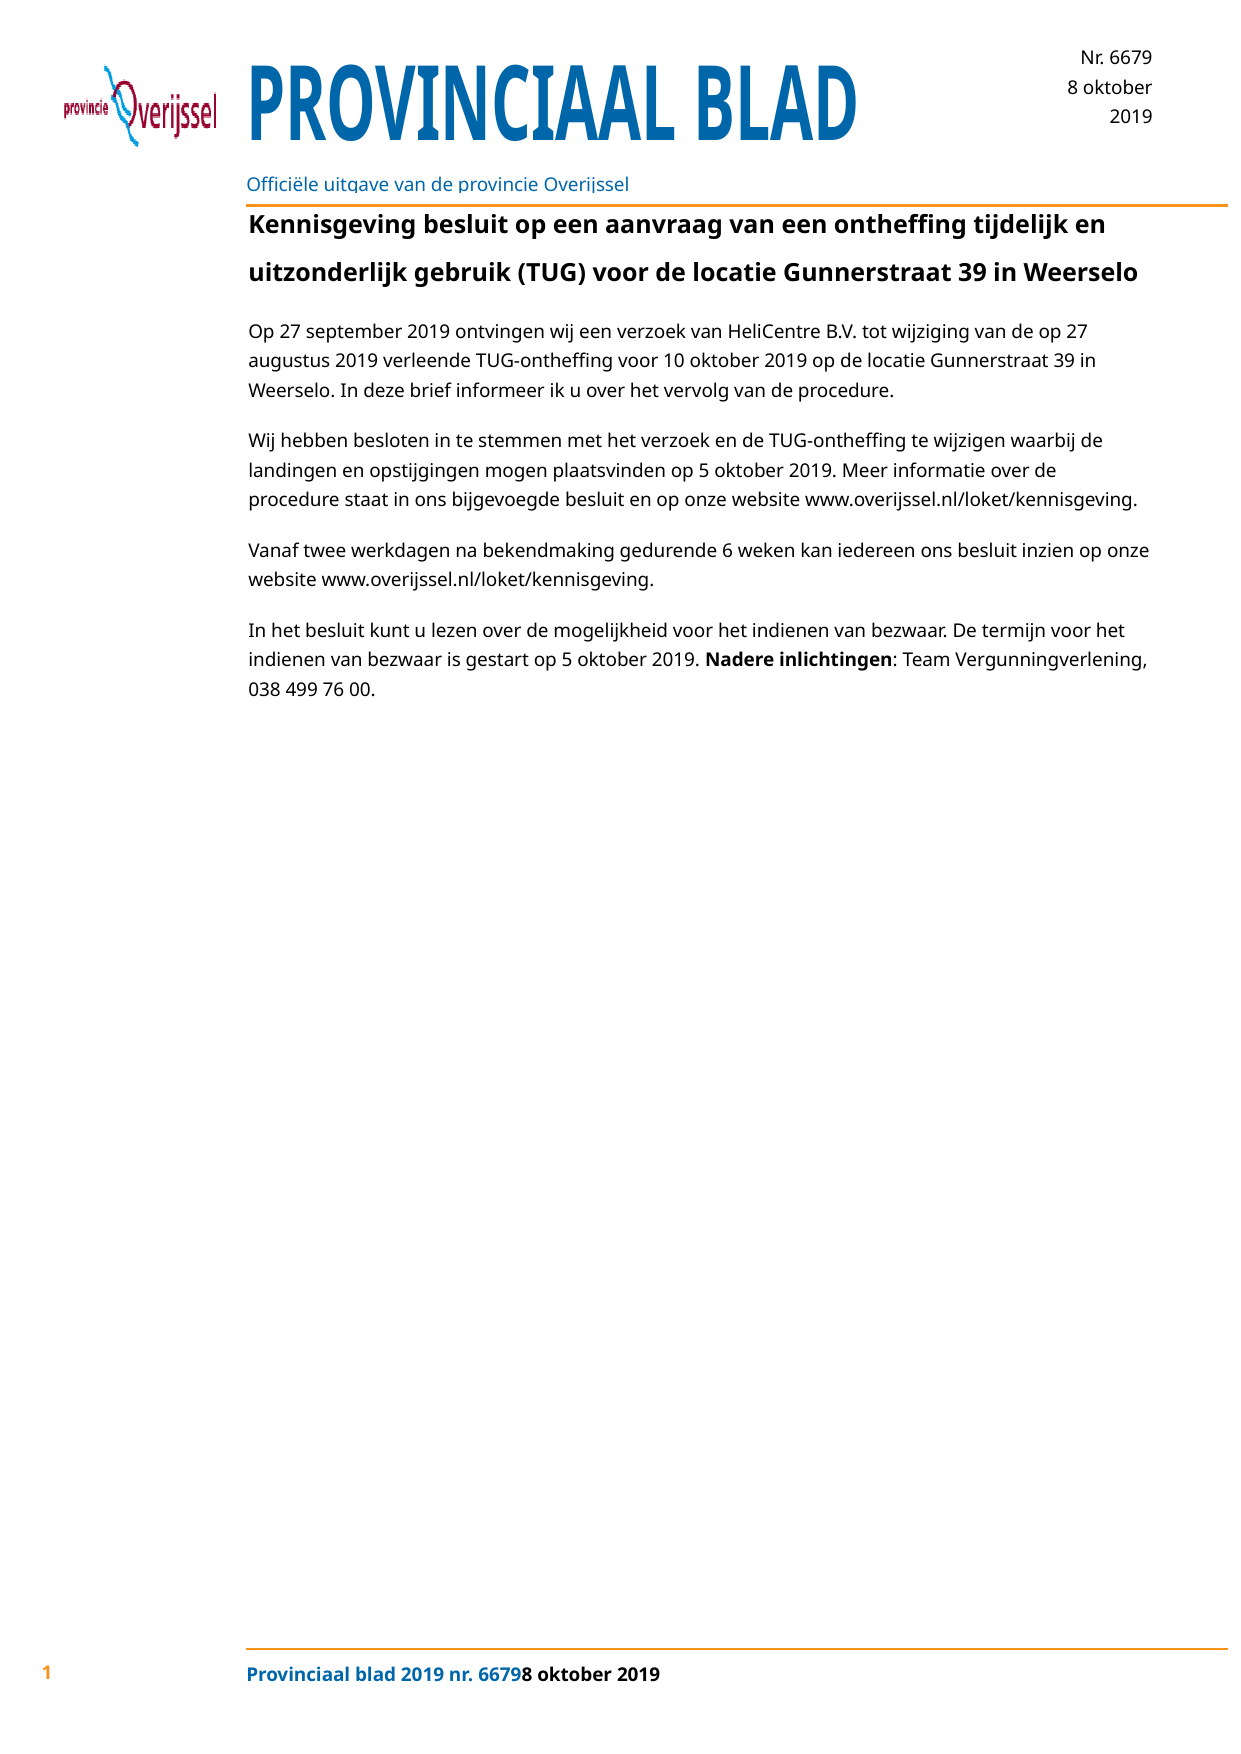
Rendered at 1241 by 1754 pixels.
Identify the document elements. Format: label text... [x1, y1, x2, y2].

text Wij hebben besloten in te stemmen met het verzoek en de TUG-ontheffing te wijzigen waarbij de landingen en opstijgingen mogen plaatsvinden op 5 oktober 2019. Meer informatie over de procedure staat in ons bijgevoegde besluit en op onze website www.overijssel.nl/loket/kennisgeving. [248, 427, 1152, 512]
text Vanaf twee werkdagen na bekendmaking gedurende 6 weken kan iedereen ons besluit inzien op onze website www.overijssel.nl/loket/kennisgeving. [248, 537, 1152, 592]
text Op 27 september 2019 ontvingen wij een verzoek van HeliCentre B.V. tot wijziging van de op 27 augustus 2019 verleende TUG-ontheffing voor 10 oktober 2019 op de locatie Gunnerstraat 39 in Weerselo. In deze brief informeer ik u over het vervolg van de procedure. [248, 318, 1152, 403]
text In het besluit kunt u lezen over de mogelijkheid voor het indienen van bezwaar. De termijn voor het indienen van bezwaar is gestart op 5 oktober 2019. Nadere inlichtingen: Team Vergunningverlening, 038 499 76 00. [248, 617, 1152, 702]
text Kennisgeving besluit op een aanvraag van een ontheffing tijdelijk en uitzonderlijk gebruik (TUG) voor de locatie Gunnerstraat 39 in Weerselo [248, 207, 1152, 288]
picture [41, 47, 231, 172]
